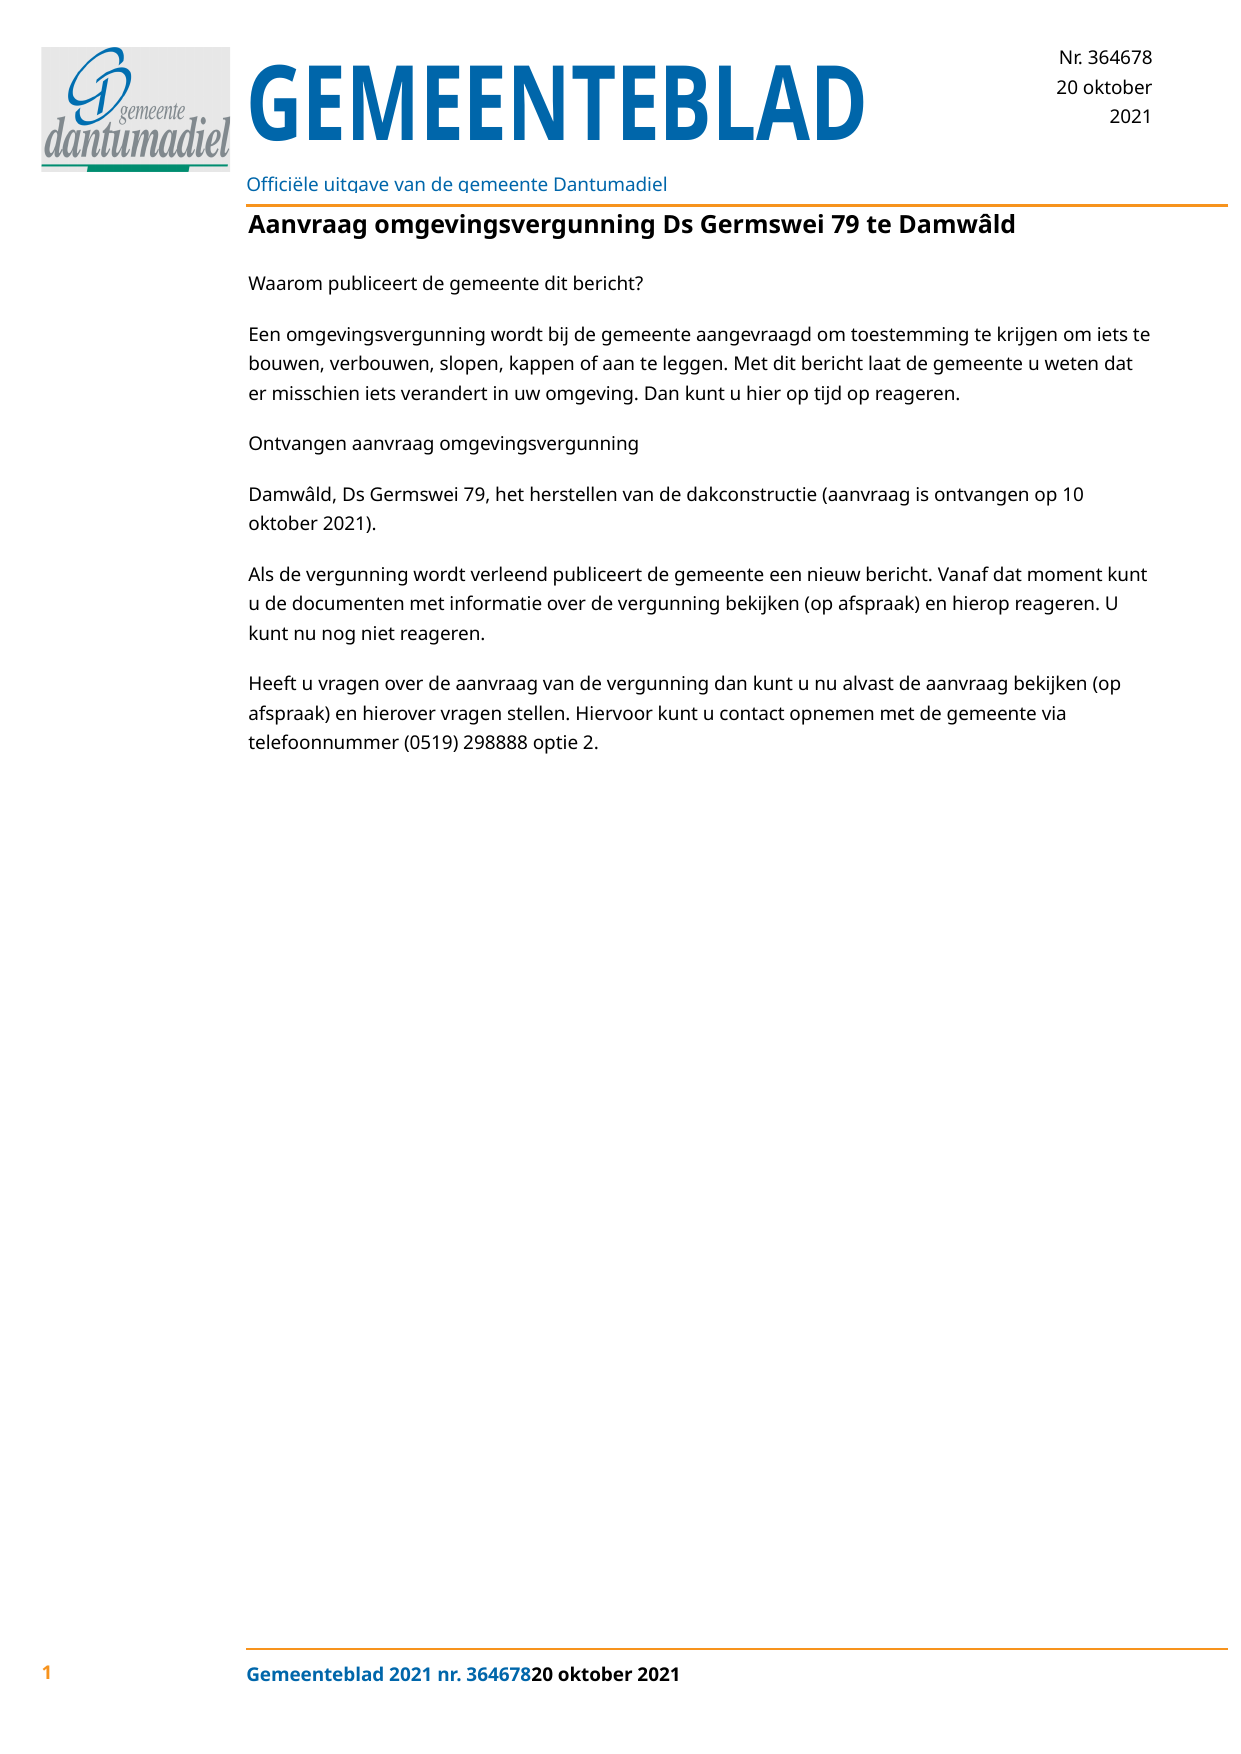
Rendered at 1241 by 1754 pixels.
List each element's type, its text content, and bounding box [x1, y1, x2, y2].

text Een omgevingsvergunning wordt bij de gemeente aangevraagd om toestemming te krijgen om iets te bouwen, verbouwen, slopen, kappen of aan te leggen. Met dit bericht laat de gemeente u weten dat er misschien iets verandert in uw omgeving. Dan kunt u hier op tijd op reageren. [248, 321, 1152, 406]
text Als de vergunning wordt verleend publiceert de gemeente een nieuw bericht. Vanaf dat moment kunt u de documenten met informatie over de vergunning bekijken (op afspraak) en hierop reageren. U kunt nu nog niet reageren. [248, 561, 1152, 646]
text Waarom publiceert de gemeente dit bericht? [248, 270, 1152, 296]
text Damwâld, Ds Germswei 79, het herstellen van de dakconstructie (aanvraag is ontvangen op 10 oktober 2021). [248, 481, 1152, 536]
text Aanvraag omgevingsvergunning Ds Germswei 79 te Damwâld [248, 207, 1152, 241]
text Heeft u vragen over de aanvraag van de vergunning dan kunt u nu alvast de aanvraag bekijken (op afspraak) en hierover vragen stellen. Hiervoor kunt u contact opnemen met de gemeente via telefoonnummer (0519) 298888 optie 2. [248, 670, 1152, 755]
picture [41, 47, 231, 172]
text Ontvangen aanvraag omgevingsvergunning [248, 430, 1152, 456]
